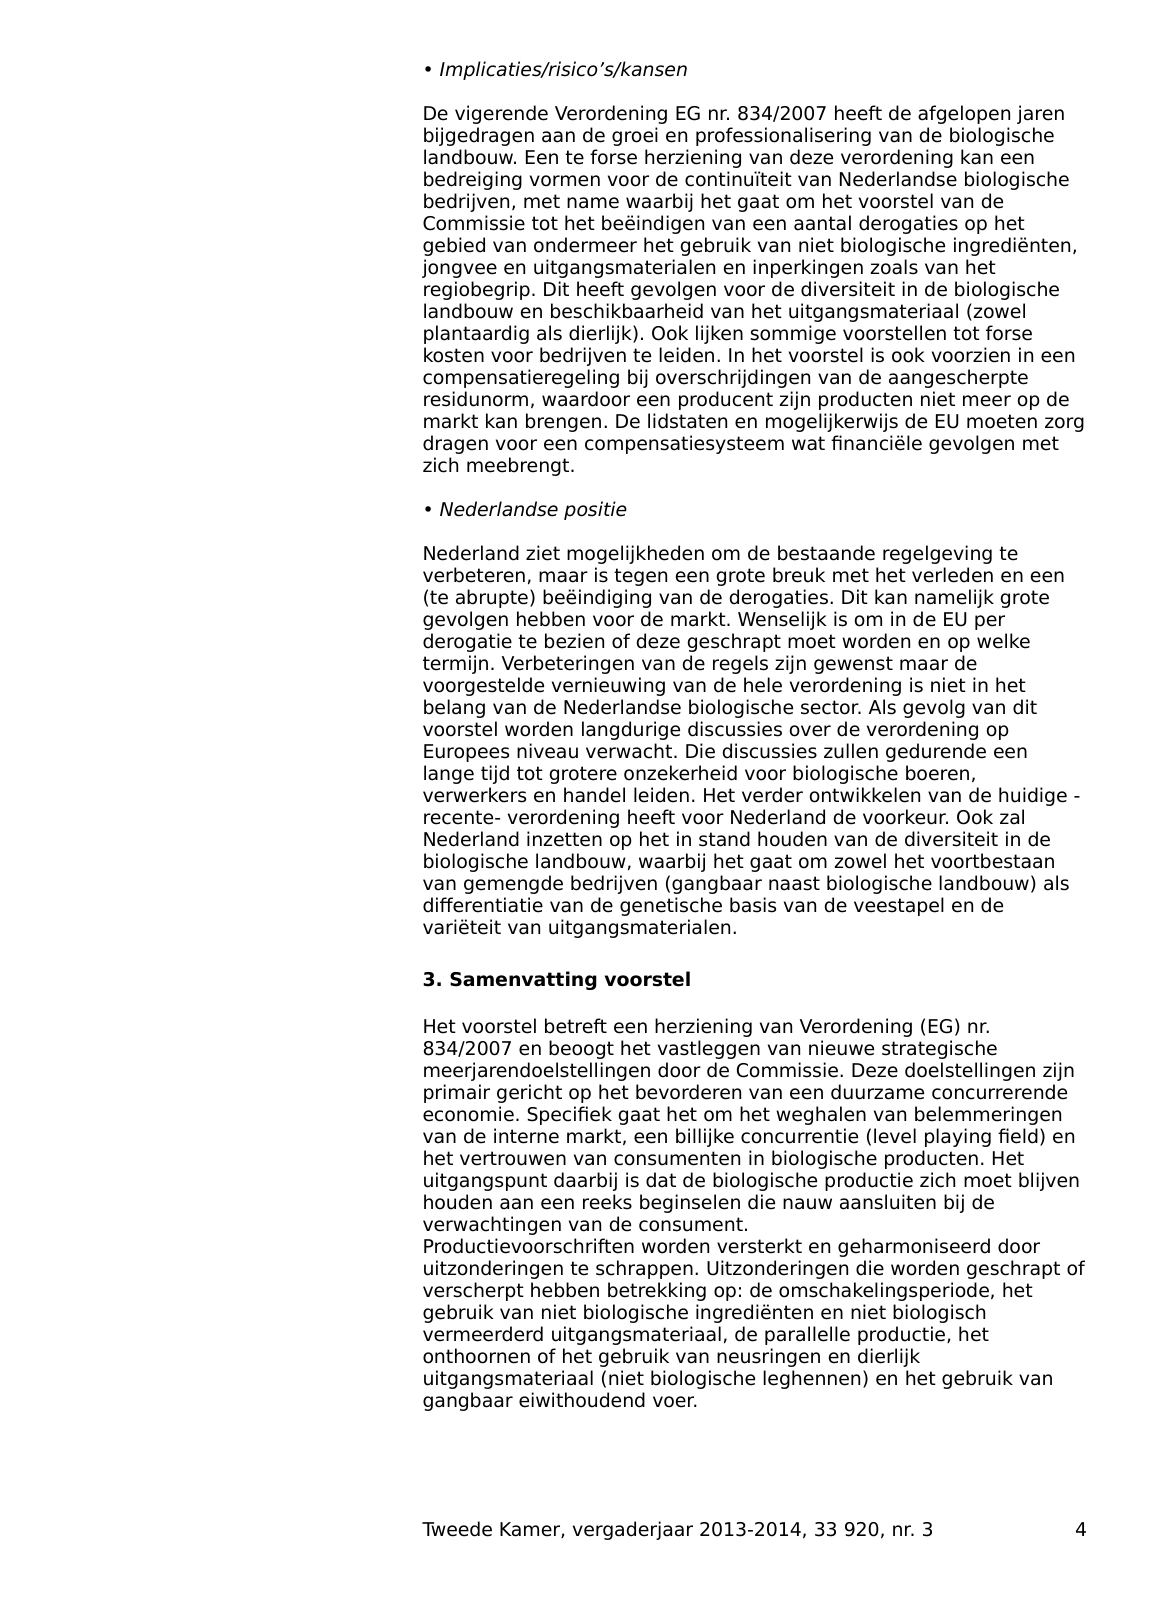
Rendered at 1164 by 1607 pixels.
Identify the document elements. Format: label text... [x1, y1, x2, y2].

text Productievoorschriften worden versterkt en geharmoniseerd door uitzonderingen te schrappen. Uitzonderingen die worden geschrapt of verscherpt hebben betrekking op: de omschakelingsperiode, het gebruik van niet biologische ingrediënten en niet biologisch vermeerderd uitgangsmateriaal, de parallelle productie, het onthoornen of het gebruik van neusringen en dierlijk uitgangsmateriaal (niet biologische leghennen) en het gebruik van gangbaar eiwithoudend voer. [422, 1236, 1087, 1411]
subtitle • Implicaties/risico’s/kansen [422, 59, 1087, 81]
text Nederland ziet mogelijkheden om de bestaande regelgeving te verbeteren, maar is tegen een grote breuk met het verleden en een (te abrupte) beëindiging van de derogaties. Dit kan namelijk grote gevolgen hebben voor de markt. Wenselijk is om in de EU per derogatie te bezien of deze geschrapt moet worden en op welke termijn. Verbeteringen van de regels zijn gewenst maar de voorgestelde vernieuwing van de hele verordening is niet in het belang van de Nederlandse biologische sector. Als gevolg van dit voorstel worden langdurige discussies over de verordening op Europees niveau verwacht. Die discussies zullen gedurende een lange tijd tot grotere onzekerheid voor biologische boeren, verwerkers en handel leiden. Het verder ontwikkelen van de huidige -recente- verordening heeft voor Nederland de voorkeur. Ook zal Nederland inzetten op het in stand houden van de diversiteit in de biologische landbouw, waarbij het gaat om zowel het voortbestaan van gemengde bedrijven (gangbaar naast biologische landbouw) als differentiatie van de genetische basis van de veestapel en de variëteit van uitgangsmaterialen. [422, 543, 1087, 939]
subtitle 3. Samenvatting voorstel [422, 969, 1087, 991]
text De vigerende Verordening EG nr. 834/2007 heeft de afgelopen jaren bijgedragen aan de groei en professionalisering van de biologische landbouw. Een te forse herziening van deze verordening kan een bedreiging vormen voor de continuïteit van Nederlandse biologische bedrijven, met name waarbij het gaat om het voorstel van de Commissie tot het beëindigen van een aantal derogaties op het gebied van ondermeer het gebruik van niet biologische ingrediënten, jongvee en uitgangsmaterialen en inperkingen zoals van het regiobegrip. Dit heeft gevolgen voor de diversiteit in de biologische landbouw en beschikbaarheid van het uitgangsmateriaal (zowel plantaardig als dierlijk). Ook lijken sommige voorstellen tot forse kosten voor bedrijven te leiden. In het voorstel is ook voorzien in een compensatieregeling bij overschrijdingen van de aangescherpte residunorm, waardoor een producent zijn producten niet meer op de markt kan brengen. De lidstaten en mogelijkerwijs de EU moeten zorg dragen voor een compensatiesysteem wat financiële gevolgen met zich meebrengt. [422, 103, 1087, 477]
text Het voorstel betreft een herziening van Verordening (EG) nr. 834/2007 en beoogt het vastleggen van nieuwe strategische meerjarendoelstellingen door de Commissie. Deze doelstellingen zijn primair gericht op het bevorderen van een duurzame concurrerende economie. Specifiek gaat het om het weghalen van belemmeringen van de interne markt, een billijke concurrentie (level playing field) en het vertrouwen van consumenten in biologische producten. Het uitgangspunt daarbij is dat de biologische productie zich moet blijven houden aan een reeks beginselen die nauw aansluiten bij de verwachtingen van de consument. [422, 1016, 1087, 1236]
subtitle • Nederlandse positie [422, 499, 1087, 521]
